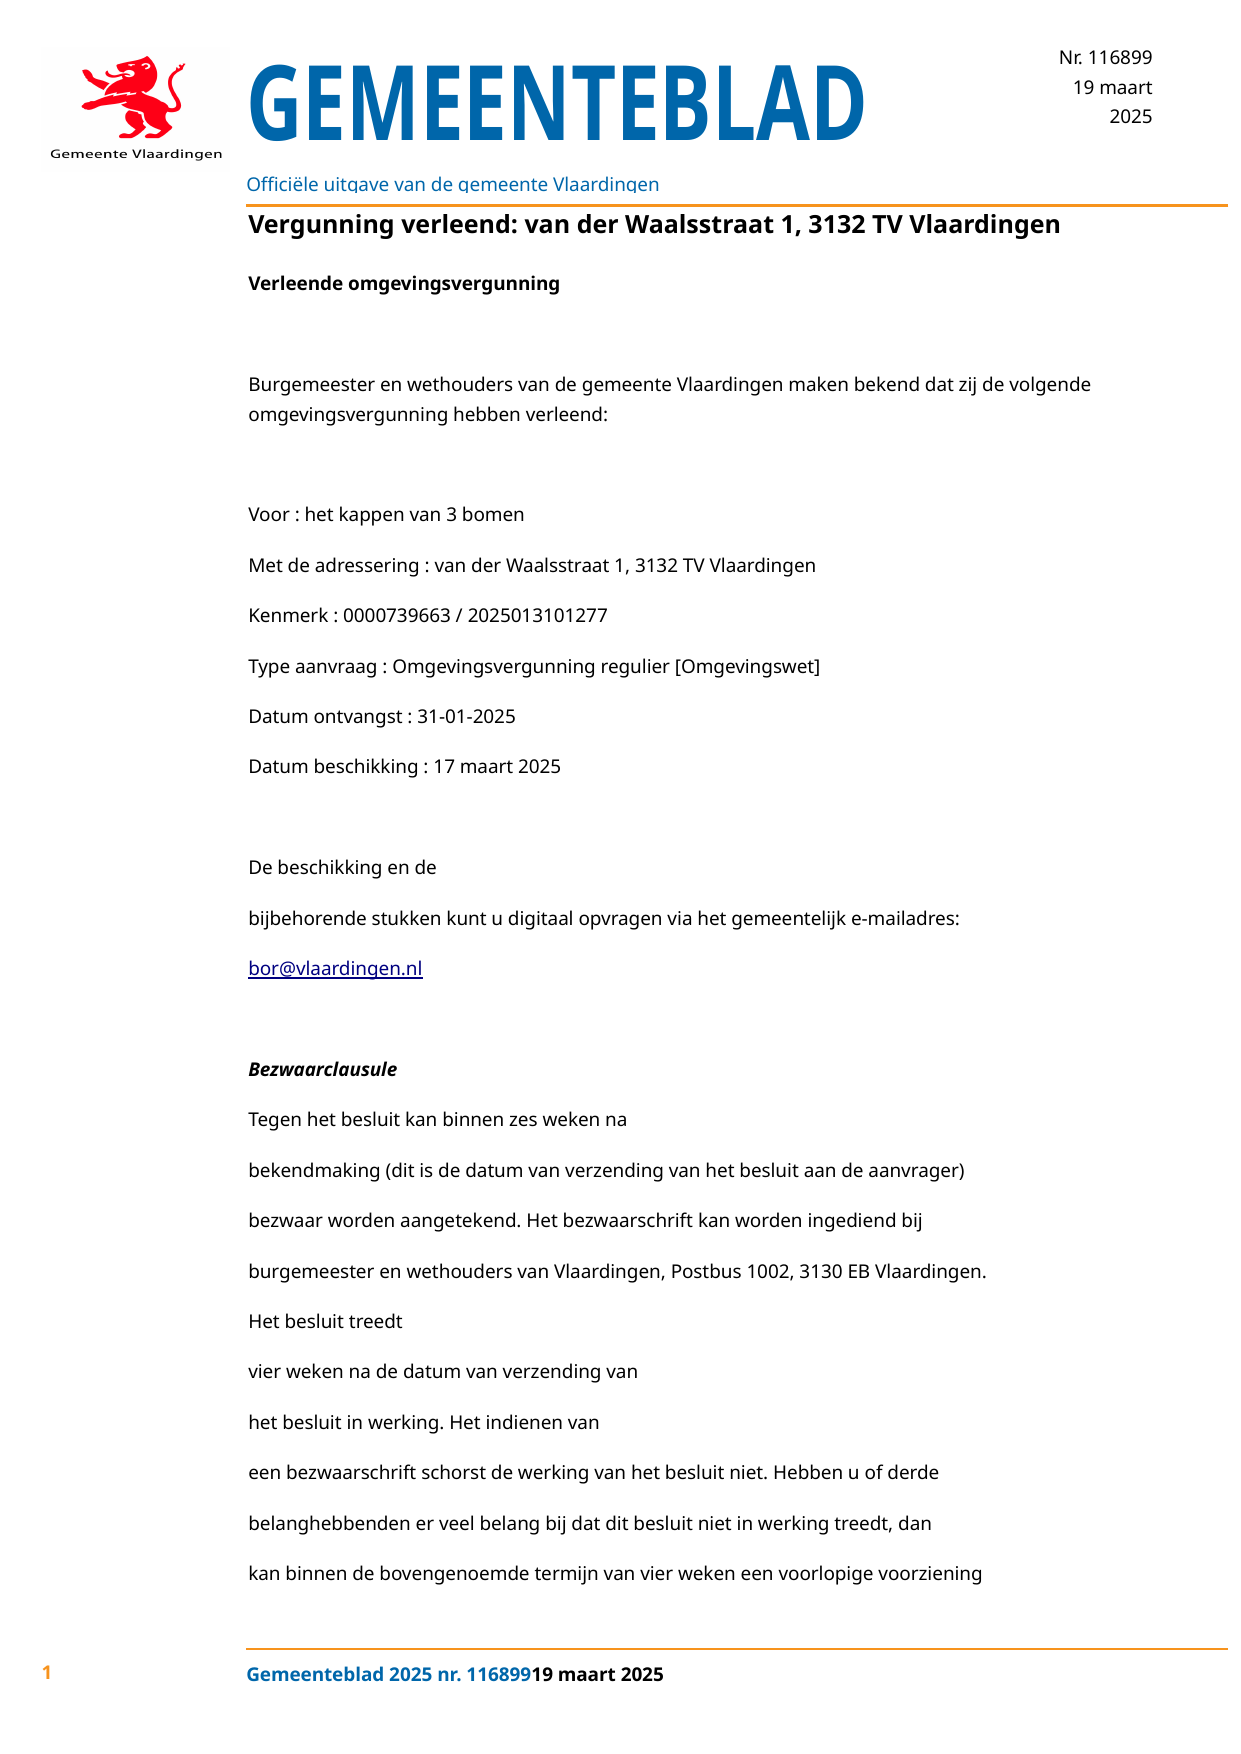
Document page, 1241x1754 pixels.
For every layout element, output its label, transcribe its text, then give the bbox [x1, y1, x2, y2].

text burgemeester en wethouders van Vlaardingen, Postbus 1002, 3130 EB Vlaardingen. [248, 1258, 1152, 1283]
text Datum ontvangst : 31-01-2025 [248, 703, 1152, 729]
text kan binnen de bovengenoemde termijn van vier weken een voorlopige voorziening [248, 1560, 1152, 1586]
text Tegen het besluit kan binnen zes weken na [248, 1107, 1152, 1132]
text bijbehorende stukken kunt u digitaal opvragen via het gemeentelijk e-mailadres: [248, 905, 1152, 931]
text Datum beschikking : 17 maart 2025 [248, 754, 1152, 779]
text Het besluit treedt [248, 1308, 1152, 1334]
text Bezwaarclausule [248, 1056, 1152, 1082]
text Met de adressering : van der Waalsstraat 1, 3132 TV Vlaardingen [248, 552, 1152, 578]
text bezwaar worden aangetekend. Het bezwaarschrift kan worden ingediend bij [248, 1207, 1152, 1233]
text Vergunning verleend: van der Waalsstraat 1, 3132 TV Vlaardingen [248, 207, 1152, 241]
text Verleende omgevingsvergunning [248, 270, 1152, 296]
text bekendmaking (dit is de datum van verzending van het besluit aan de aanvrager) [248, 1157, 1152, 1183]
text belanghebbenden er veel belang bij dat dit besluit niet in werking treedt, dan [248, 1510, 1152, 1536]
text Voor : het kappen van 3 bomen [248, 502, 1152, 527]
text vier weken na de datum van verzending van [248, 1359, 1152, 1384]
text Burgemeester en wethouders van de gemeente Vlaardingen maken bekend dat zij de volgende omgevingsvergunning hebben verleend: [248, 371, 1152, 426]
picture [41, 47, 231, 172]
text De beschikking en de [248, 854, 1152, 880]
text bor@vlaardingen.nl [248, 955, 1152, 981]
text Type aanvraag : Omgevingsvergunning regulier [Omgevingswet] [248, 653, 1152, 678]
text Kenmerk : 0000739663 / 2025013101277 [248, 602, 1152, 628]
text het besluit in werking. Het indienen van [248, 1409, 1152, 1435]
text een bezwaarschrift schorst de werking van het besluit niet. Hebben u of derde [248, 1459, 1152, 1485]
